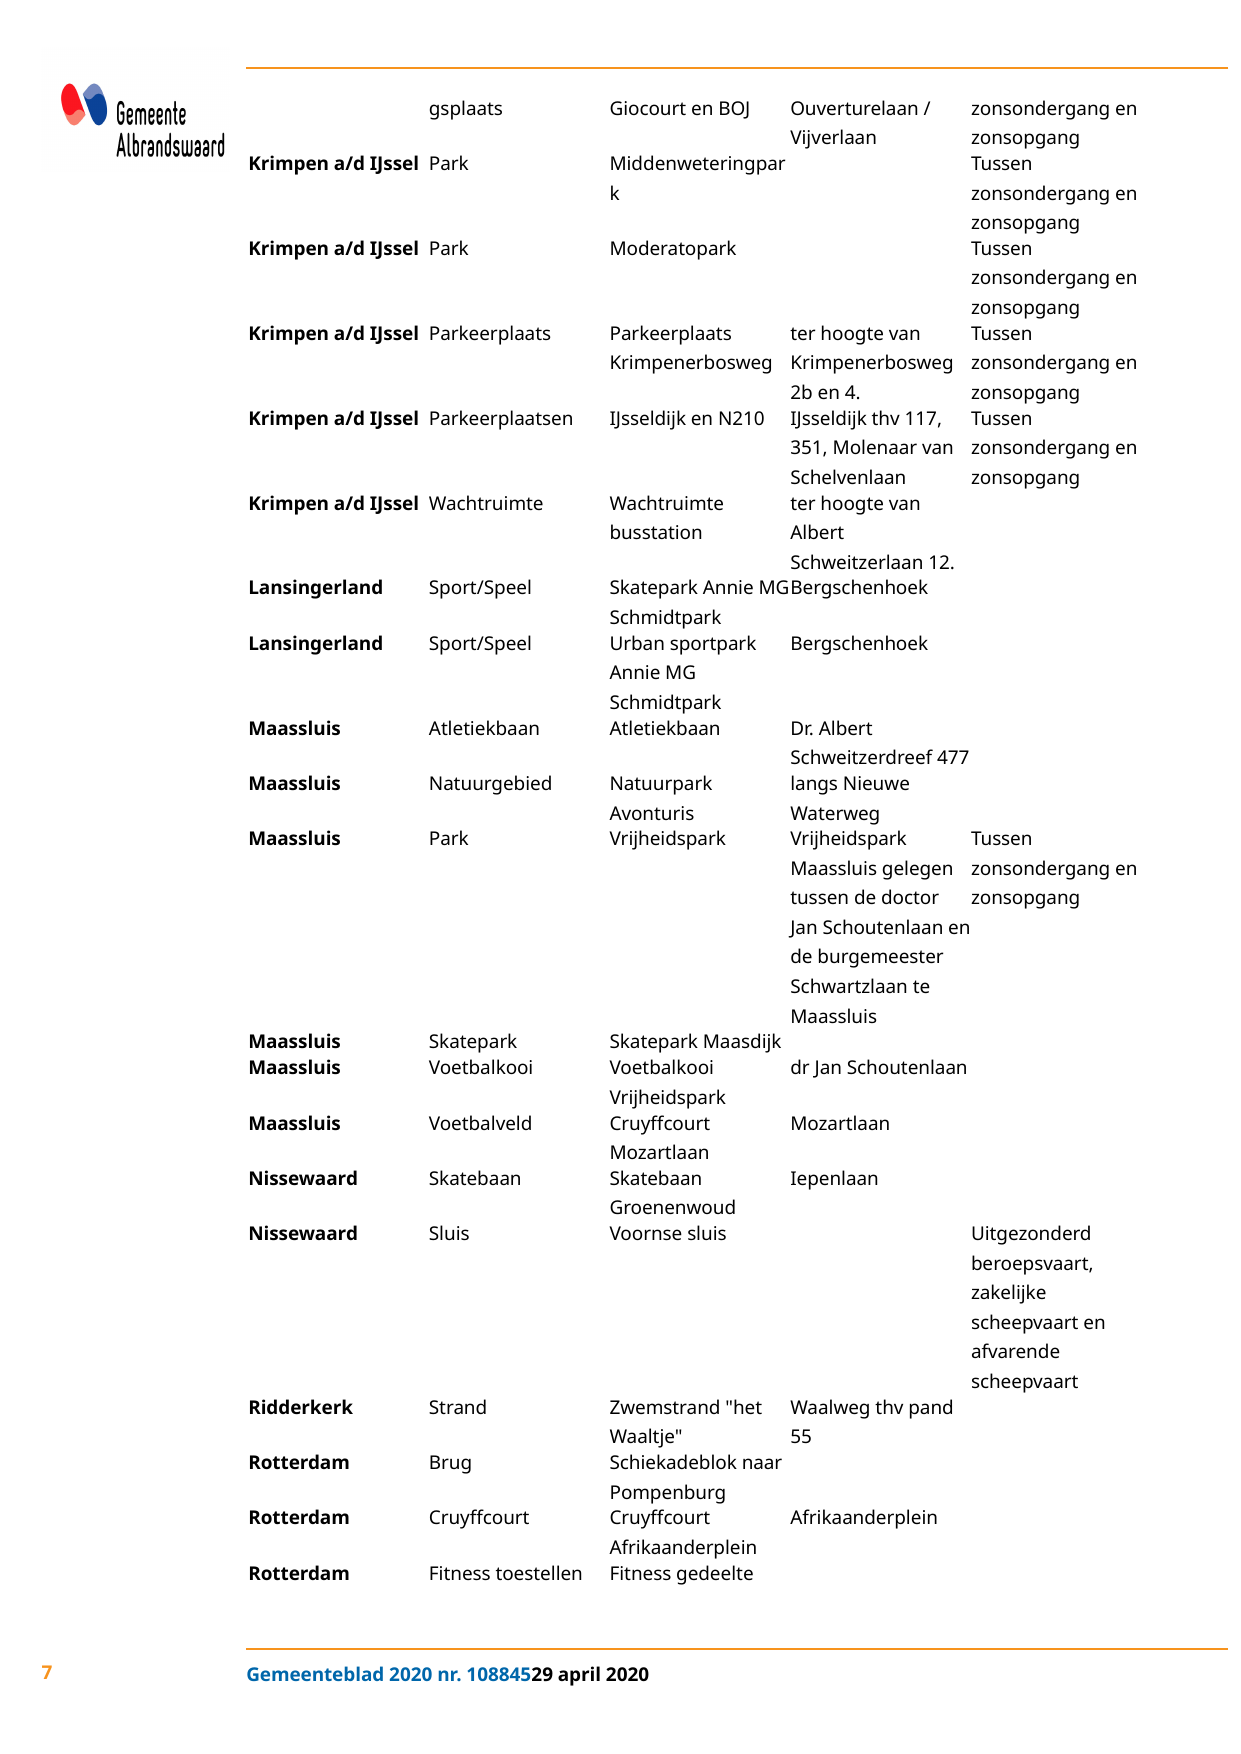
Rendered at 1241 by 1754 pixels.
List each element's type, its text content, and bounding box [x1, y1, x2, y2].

table_cell Bergschenhoek [790, 575, 971, 630]
table_cell [971, 1560, 1152, 1586]
table_cell Atletiekbaan [609, 715, 790, 770]
table_cell ter hoogte van Albert Schweitzerlaan 12. [790, 490, 971, 574]
table_cell Waalweg thv pand 55 [790, 1394, 971, 1449]
table_cell Brug [429, 1449, 609, 1504]
table_cell Voetbalkooi Vrijheidspark [609, 1054, 790, 1110]
table_cell Maassluis [248, 1054, 429, 1110]
table_cell Strand [429, 1394, 609, 1449]
table_cell [971, 1110, 1152, 1165]
table_cell [790, 1220, 971, 1394]
table_cell Tussen zonsondergang en zonsopgang [971, 235, 1152, 320]
table_cell Maassluis [248, 715, 429, 770]
table_cell Middenweteringpark [609, 150, 790, 235]
table_cell Maassluis [248, 1029, 429, 1054]
table_cell Parkeerplaats Krimpenerbosweg [609, 320, 790, 405]
table_cell [971, 1505, 1152, 1560]
table_cell Rotterdam [248, 1505, 429, 1560]
table_cell [971, 630, 1152, 715]
table_cell Maassluis [248, 825, 429, 1029]
table_cell [971, 1394, 1152, 1449]
table_cell Fitness toestellen [429, 1560, 609, 1586]
table_cell Tussen zonsondergang en zonsopgang [971, 320, 1152, 405]
table_cell Park [429, 235, 609, 320]
table_cell [248, 95, 429, 150]
table_cell Bergschenhoek [790, 630, 971, 715]
table_cell Krimpen a/d IJssel [248, 150, 429, 235]
table_cell Skatebaan Groenenwoud [609, 1165, 790, 1220]
table_cell zonsondergang en zonsopgang [971, 95, 1152, 150]
table_cell Skatepark Maasdijk [609, 1029, 790, 1054]
table_cell Mozartlaan [790, 1110, 971, 1165]
table_cell Schiekadeblok naar Pompenburg [609, 1449, 790, 1504]
table_cell Wachtruimte [429, 490, 609, 574]
table_cell Nissewaard [248, 1165, 429, 1220]
table_cell [790, 150, 971, 235]
table_cell Park [429, 825, 609, 1029]
table_cell Ridderkerk [248, 1394, 429, 1449]
table_cell [790, 1560, 971, 1586]
table_cell Cruyffcourt [429, 1505, 609, 1560]
table_cell Iepenlaan [790, 1165, 971, 1220]
table_cell Park [429, 150, 609, 235]
table_cell Natuurpark Avonturis [609, 770, 790, 825]
table_cell [971, 1029, 1152, 1054]
table_cell Voornse sluis [609, 1220, 790, 1394]
table_cell Sport/Speel [429, 575, 609, 630]
table_cell Uitgezonderd beroepsvaart, zakelijke scheepvaart en afvarende scheepvaart [971, 1220, 1152, 1394]
table_cell Rotterdam [248, 1560, 429, 1586]
table_cell Krimpen a/d IJssel [248, 235, 429, 320]
table_cell IJsseldijk thv 117, 351, Molenaar van Schelvenlaan [790, 405, 971, 490]
table_cell Vrijheidspark Maassluis gelegen tussen de doctor Jan Schoutenlaan en de burgemeester Schwartzlaan te Maassluis [790, 825, 971, 1029]
table_cell Cruyffcourt Mozartlaan [609, 1110, 790, 1165]
table_cell Sluis [429, 1220, 609, 1394]
table_cell Parkeerplaats [429, 320, 609, 405]
table_cell Moderatopark [609, 235, 790, 320]
table_cell [790, 235, 971, 320]
table_cell Cruyffcourt Afrikaanderplein [609, 1505, 790, 1560]
table_cell Parkeerplaatsen [429, 405, 609, 490]
table_cell Lansingerland [248, 630, 429, 715]
table_cell Tussen zonsondergang en zonsopgang [971, 825, 1152, 1029]
table_cell Nissewaard [248, 1220, 429, 1394]
table_cell langs Nieuwe Waterweg [790, 770, 971, 825]
table_cell Natuurgebied [429, 770, 609, 825]
table_cell Lansingerland [248, 575, 429, 630]
table_cell Fitness gedeelte [609, 1560, 790, 1586]
table_cell Krimpen a/d IJssel [248, 320, 429, 405]
table_cell Atletiekbaan [429, 715, 609, 770]
table_cell Urban sportpark Annie MG Schmidtpark [609, 630, 790, 715]
table_cell Dr. Albert Schweitzerdreef 477 [790, 715, 971, 770]
table_cell [971, 715, 1152, 770]
table_cell Zwemstrand "het Waaltje" [609, 1394, 790, 1449]
table_cell [790, 1449, 971, 1504]
table_cell Rotterdam [248, 1449, 429, 1504]
table_cell [971, 575, 1152, 630]
table_cell Skatepark [429, 1029, 609, 1054]
table_cell gsplaats [429, 95, 609, 150]
table_cell Tussen zonsondergang en zonsopgang [971, 150, 1152, 235]
table_cell Afrikaanderplein [790, 1505, 971, 1560]
table_cell Ouverturelaan / Vijverlaan [790, 95, 971, 150]
table_cell Voetbalveld [429, 1110, 609, 1165]
table_cell Voetbalkooi [429, 1054, 609, 1110]
table_cell [790, 1029, 971, 1054]
table_cell [971, 1165, 1152, 1220]
picture [41, 47, 231, 172]
table_cell Giocourt en BOJ [609, 95, 790, 150]
table_cell [971, 1054, 1152, 1110]
table_cell Skatebaan [429, 1165, 609, 1220]
table_cell [971, 490, 1152, 574]
table_cell Maassluis [248, 1110, 429, 1165]
table_cell Skatepark Annie MG Schmidtpark [609, 575, 790, 630]
table_cell [971, 770, 1152, 825]
table_cell Maassluis [248, 770, 429, 825]
table_cell Wachtruimte busstation [609, 490, 790, 574]
table_cell IJsseldijk en N210 [609, 405, 790, 490]
table_cell Tussen zonsondergang en zonsopgang [971, 405, 1152, 490]
table_cell ter hoogte van Krimpenerbosweg 2b en 4. [790, 320, 971, 405]
table_cell Krimpen a/d IJssel [248, 405, 429, 490]
table_cell Vrijheidspark [609, 825, 790, 1029]
table_cell Krimpen a/d IJssel [248, 490, 429, 574]
table_cell Sport/Speel [429, 630, 609, 715]
table_cell [971, 1449, 1152, 1504]
table_cell dr Jan Schoutenlaan [790, 1054, 971, 1110]
